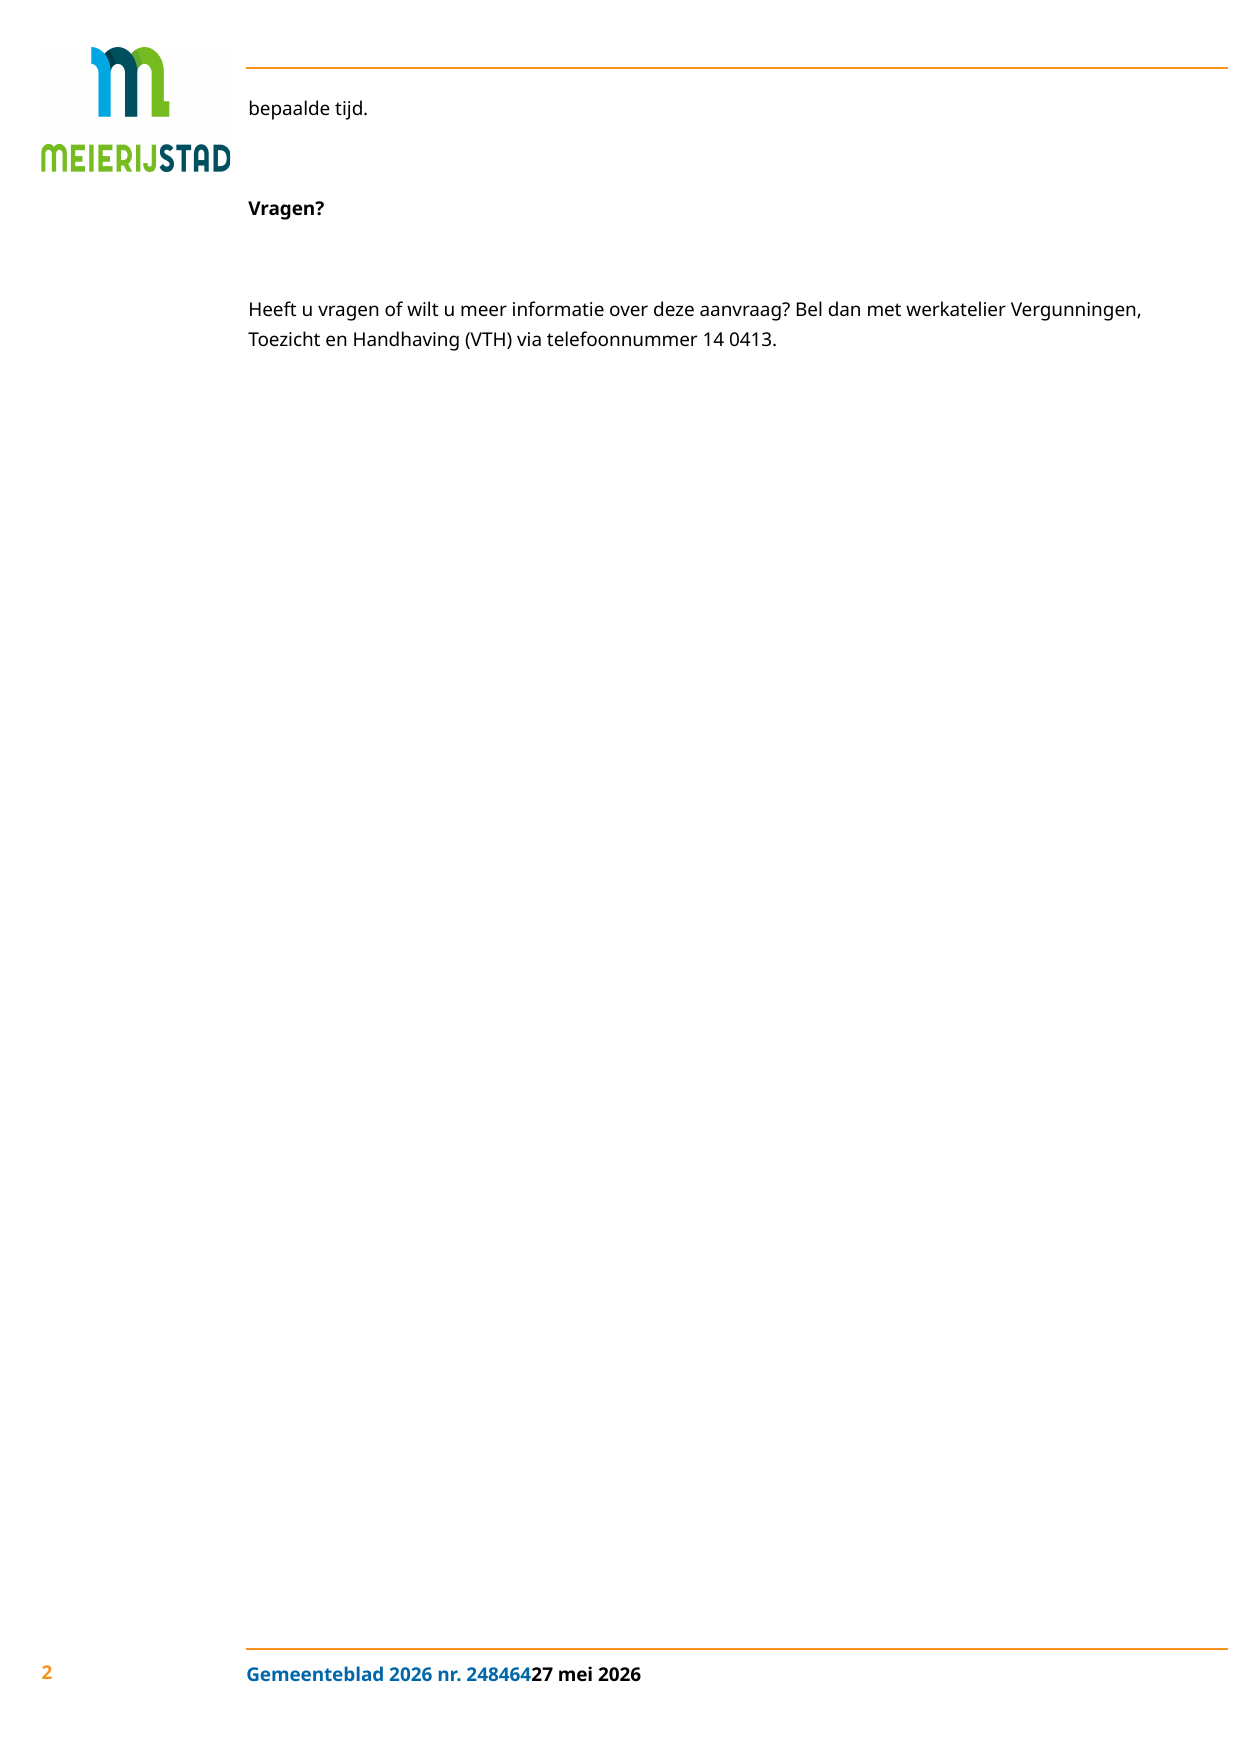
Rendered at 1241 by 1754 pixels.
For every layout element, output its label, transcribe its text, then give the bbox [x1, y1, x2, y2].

text Heeft u vragen of wilt u meer informatie over deze aanvraag? Bel dan met werkatelier Vergunningen, Toezicht en Handhaving (VTH) via telefoonnummer 14 0413. [248, 296, 1152, 352]
picture [41, 47, 231, 172]
text bepaalde tijd. [248, 95, 1152, 121]
text Vragen? [248, 196, 1152, 221]
